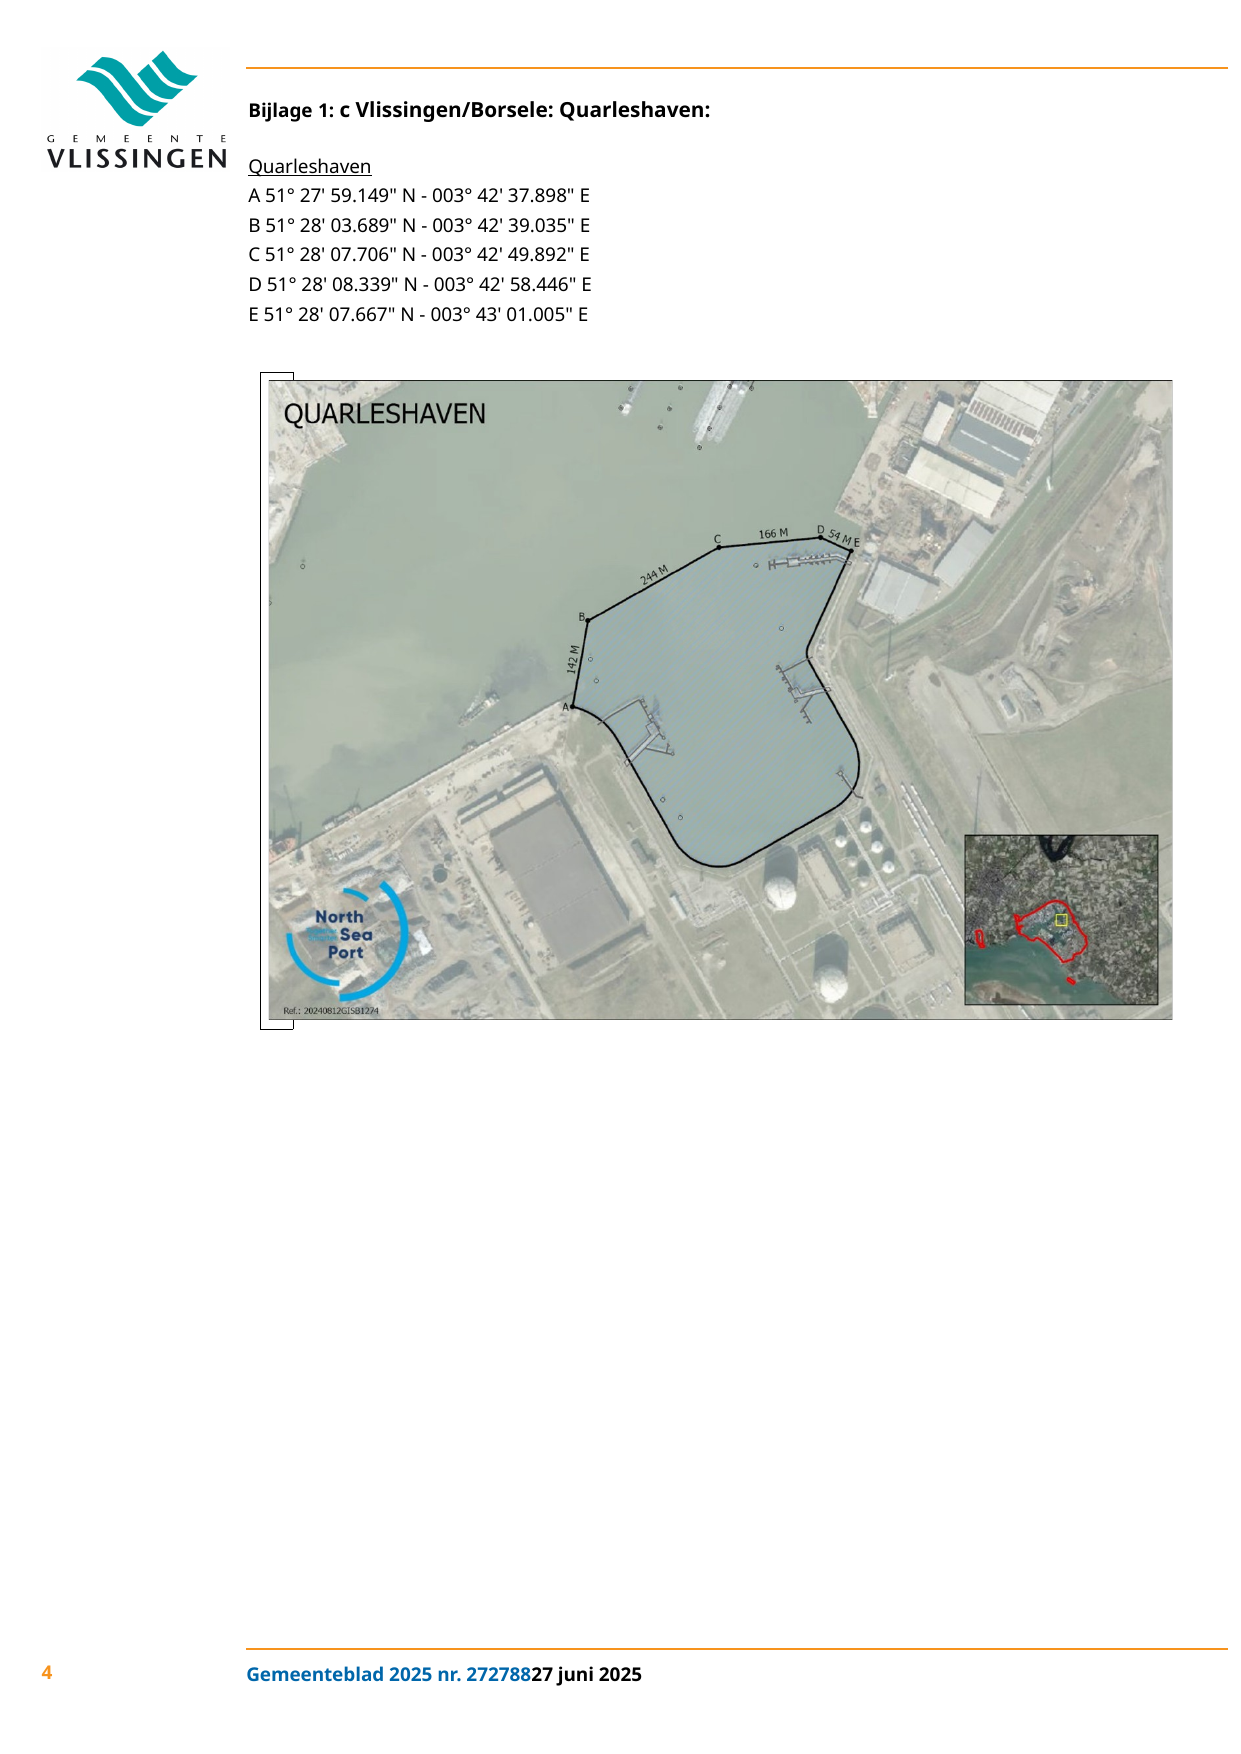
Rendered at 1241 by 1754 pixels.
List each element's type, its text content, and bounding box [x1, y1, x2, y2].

text B 51° 28' 03.689" N - 003° 42' 39.035" E [248, 212, 1152, 238]
picture [41, 47, 231, 172]
text C 51° 28' 07.706" N - 003° 42' 49.892" E [248, 242, 1152, 267]
text Quarleshaven [248, 153, 1152, 179]
text E 51° 28' 07.667" N - 003° 43' 01.005" E [248, 301, 1152, 327]
picture [268, 380, 1173, 1020]
text A 51° 27' 59.149" N - 003° 42' 37.898" E [248, 182, 1152, 208]
text D 51° 28' 08.339" N - 003° 42' 58.446" E [248, 271, 1152, 297]
text Bijlage 1: c Vlissingen/Borsele: Quarleshaven: [248, 95, 1152, 123]
